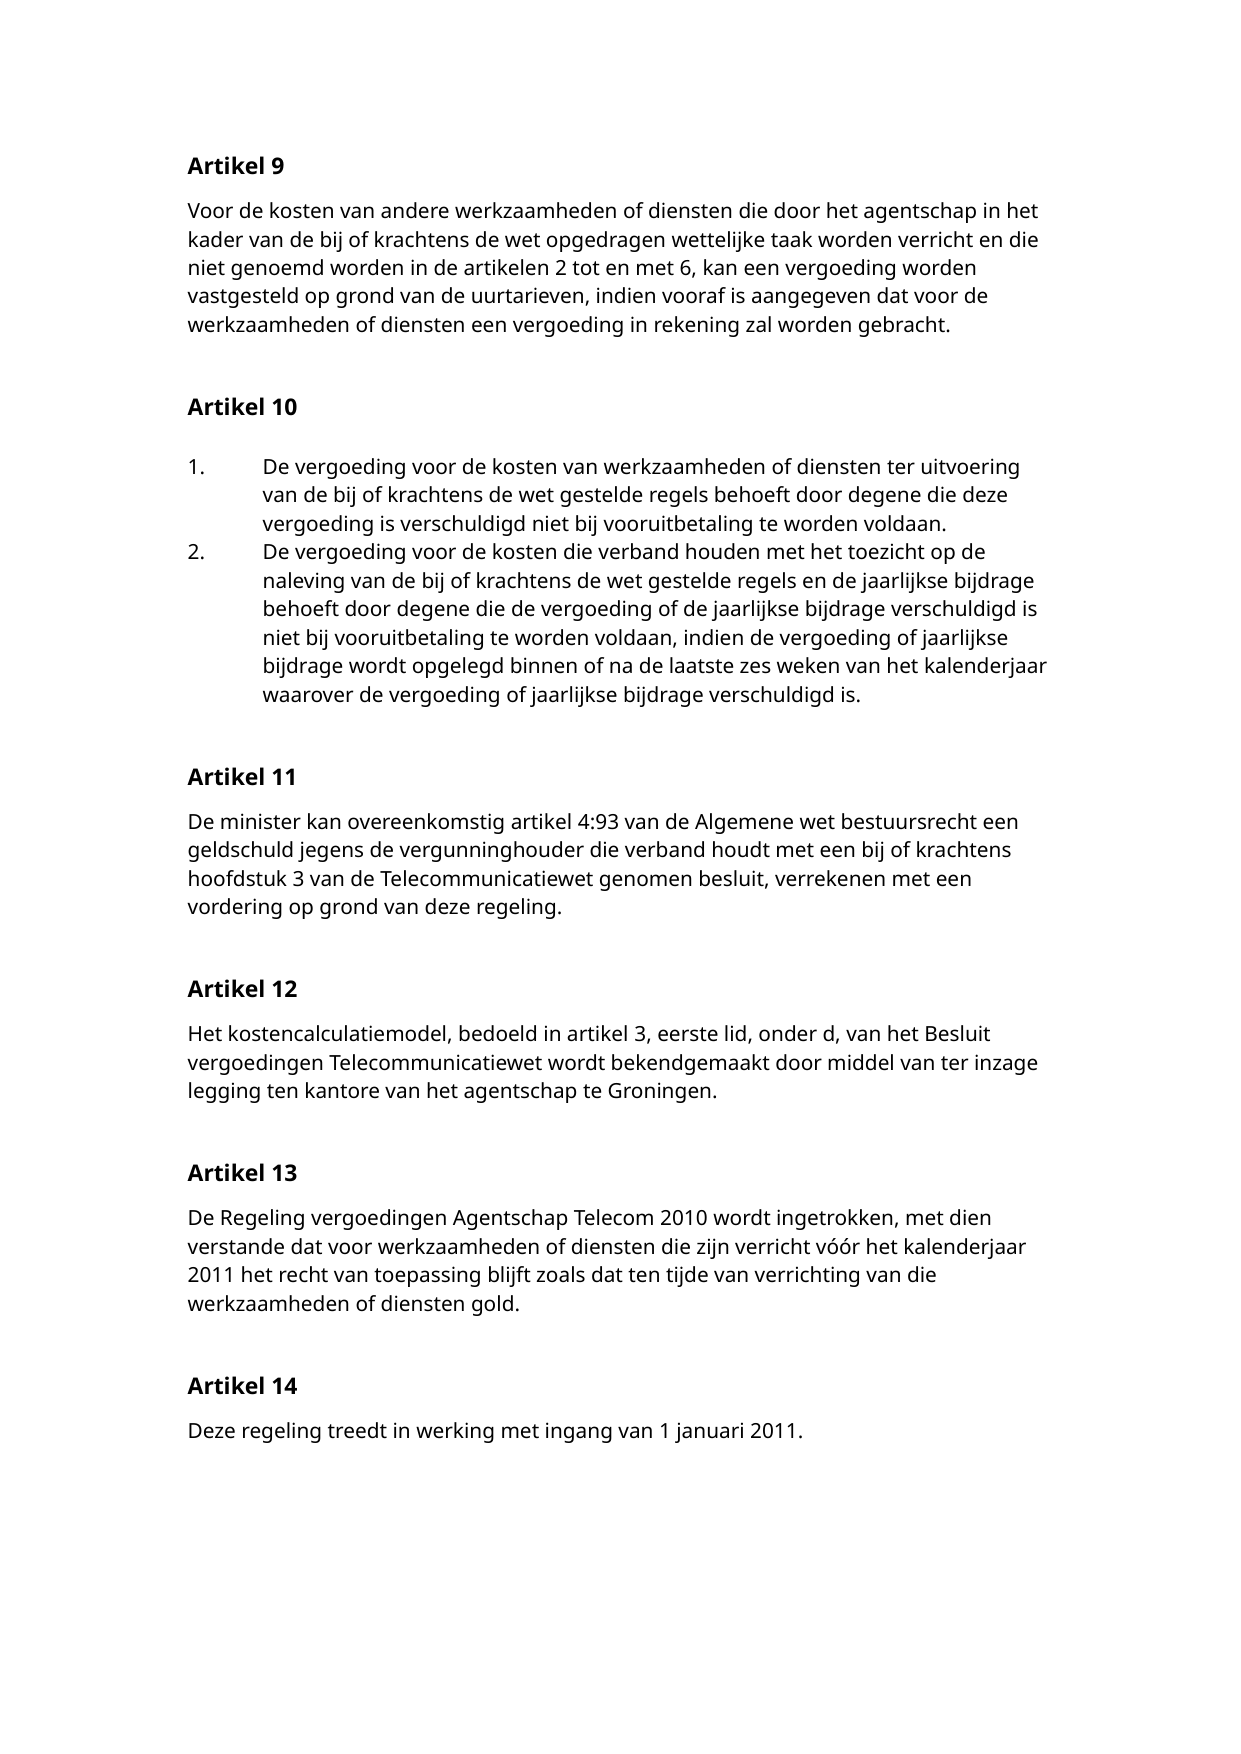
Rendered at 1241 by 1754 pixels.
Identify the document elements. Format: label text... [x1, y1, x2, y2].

list De vergoeding voor de kosten die verband houden met het toezicht op de naleving van de bij of krachtens de wet gestelde regels en de jaarlijkse bijdrage behoeft door degene die de vergoeding of de jaarlijkse bijdrage verschuldigd is niet bij vooruitbetaling te worden voldaan, indien de vergoeding of jaarlijkse bijdrage wordt opgelegd binnen of na de laatste zes weken van het kalenderjaar waarover de vergoeding of jaarlijkse bijdrage verschuldigd is. [187, 537, 1053, 708]
subtitle Artikel 12 [187, 973, 1053, 1004]
text De minister kan overeenkomstig artikel 4:93 van de Algemene wet bestuursrecht een geldschuld jegens de vergunninghouder die verband houdt met een bij of krachtens hoofdstuk 3 van de Telecommunicatiewet genomen besluit, verrekenen met een vordering op grond van deze regeling. [187, 807, 1053, 921]
subtitle Artikel 9 [187, 150, 1053, 181]
list De vergoeding voor de kosten van werkzaamheden of diensten ter uitvoering van de bij of krachtens de wet gestelde regels behoeft door degene die deze vergoeding is verschuldigd niet bij vooruitbetaling te worden voldaan. [187, 452, 1053, 537]
text De Regeling vergoedingen Agentschap Telecom 2010 wordt ingetrokken, met dien verstande dat voor werkzaamheden of diensten die zijn verricht vóór het kalenderjaar 2011 het recht van toepassing blijft zoals dat ten tijde van verrichting van die werkzaamheden of diensten gold. [187, 1203, 1053, 1317]
subtitle Artikel 14 [187, 1370, 1053, 1401]
subtitle Artikel 10 [187, 391, 1053, 422]
text Deze regeling treedt in werking met ingang van 1 januari 2011. [187, 1416, 1053, 1444]
text Voor de kosten van andere werkzaamheden of diensten die door het agentschap in het kader van de bij of krachtens de wet opgedragen wettelijke taak worden verricht en die niet genoemd worden in de artikelen 2 tot en met 6, kan een vergoeding worden vastgesteld op grond van de uurtarieven, indien vooraf is aangegeven dat voor de werkzaamheden of diensten een vergoeding in rekening zal worden gebracht. [187, 196, 1053, 338]
subtitle Artikel 13 [187, 1157, 1053, 1188]
subtitle Artikel 11 [187, 761, 1053, 792]
text Het kostencalculatiemodel, bedoeld in artikel 3, eerste lid, onder d, van het Besluit vergoedingen Telecommunicatiewet wordt bekendgemaakt door middel van ter inzage legging ten kantore van het agentschap te Groningen. [187, 1019, 1053, 1105]
